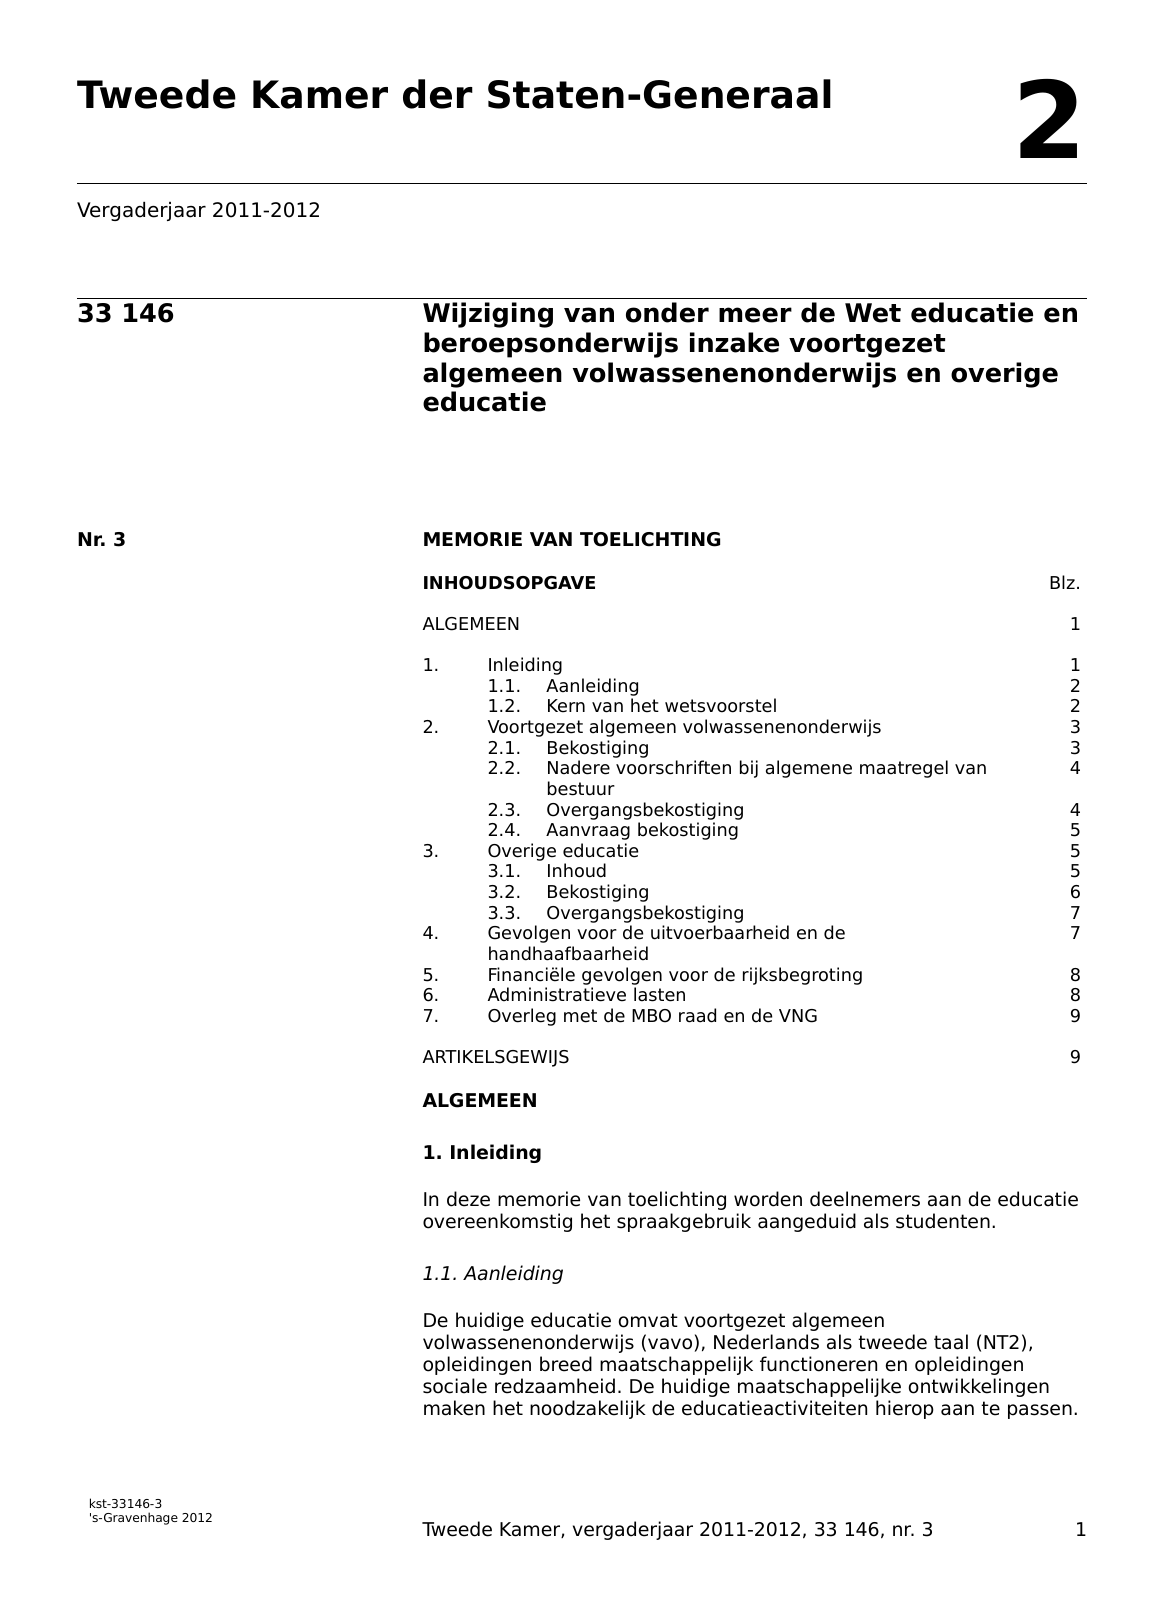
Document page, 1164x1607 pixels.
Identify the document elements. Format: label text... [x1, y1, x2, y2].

table_cell 7 [1013, 903, 1087, 923]
table_cell 4. [422, 923, 481, 964]
table_cell 3. [422, 841, 481, 861]
table_cell 4 [1013, 758, 1087, 799]
table_cell [1013, 593, 1087, 614]
table_cell 1.2. [481, 696, 540, 717]
table_cell [422, 1026, 481, 1047]
table_cell Overgangsbekostiging [540, 903, 1013, 923]
table_cell Financiële gevolgen voor de rijksbegroting [481, 965, 1013, 985]
text De huidige educatie omvat voortgezet algemeen volwassenenonderwijs (vavo), Nederlands als tweede taal (NT2), opleidingen breed maatschappelijk functioneren en opleidingen sociale redzaamheid. De huidige maatschappelijke ontwikkelingen maken het noodzakelijk de educatieactiviteiten hierop aan te passen. [422, 1310, 1087, 1419]
table_cell Aanleiding [540, 676, 1013, 696]
table_cell Bekostiging [540, 882, 1013, 903]
table_cell [422, 696, 481, 717]
text In deze memorie van toelichting worden deelnemers aan de educatie overeenkomstig het spraakgebruik aangeduid als studenten. [422, 1189, 1087, 1233]
table_cell [422, 903, 481, 923]
table_cell Aanvraag bekostiging [540, 820, 1013, 841]
table_cell [422, 676, 481, 696]
table_cell 5. [422, 965, 481, 985]
table_cell Kern van het wetsvoorstel [540, 696, 1013, 717]
table_header INHOUDSOPGAVE [422, 573, 1013, 593]
text kst-33146-3 [88, 1497, 323, 1511]
table_cell [481, 635, 540, 655]
table_cell 5 [1013, 820, 1087, 841]
table_header Tweede Kamer der Staten-Generaal [77, 59, 886, 183]
table_cell [422, 593, 481, 614]
table_cell 3 [1013, 717, 1087, 738]
table_cell 7. [422, 1006, 481, 1026]
table_cell 5 [1013, 841, 1087, 861]
table_cell 1 [1013, 614, 1087, 634]
table_cell 3.1. [481, 861, 540, 882]
table_cell 6 [1013, 882, 1087, 903]
table_cell 2.4. [481, 820, 540, 841]
subtitle 1.1. Aanleiding [422, 1263, 1087, 1285]
table_cell [422, 800, 481, 820]
table_cell Vergaderjaar 2011-2012 [77, 184, 1087, 298]
table_cell 8 [1013, 985, 1087, 1006]
table_cell [422, 820, 481, 841]
table_cell [540, 1026, 1013, 1047]
table_header 2 [886, 59, 1087, 183]
table_cell 9 [1013, 1006, 1087, 1026]
subtitle Nr. 3 MEMORIE VAN TOELICHTING [77, 529, 1087, 551]
table_cell 9 [1013, 1047, 1087, 1068]
table_cell 3.3. [481, 903, 540, 923]
table_cell 2.2. [481, 758, 540, 799]
table_cell Overleg met de MBO raad en de VNG [481, 1006, 1013, 1026]
table_cell 8 [1013, 965, 1087, 985]
table_cell 2.3. [481, 800, 540, 820]
table_cell Overige educatie [481, 841, 1013, 861]
table_cell ARTIKELSGEWIJS [422, 1047, 1013, 1068]
table_cell [1013, 635, 1087, 655]
table_cell 1.1. [481, 676, 540, 696]
subtitle 33 146 Wijziging van onder meer de Wet educatie en beroepsonderwijs inzake voortgezet algemeen volwassenenonderwijs en overige educatie [77, 299, 1087, 418]
table_cell [422, 861, 481, 882]
subtitle ALGEMEEN [422, 1090, 1087, 1112]
table_cell Nadere voorschriften bij algemene maatregel van bestuur [540, 758, 1013, 799]
table_cell [540, 593, 1013, 614]
table_cell Inleiding [481, 655, 1013, 676]
table_cell 5 [1013, 861, 1087, 882]
table_cell [422, 738, 481, 758]
table_cell [481, 1026, 540, 1047]
table_cell Overgangsbekostiging [540, 800, 1013, 820]
table_cell [481, 593, 540, 614]
table_cell 1 [1013, 655, 1087, 676]
table_cell 3 [1013, 738, 1087, 758]
table_cell [1013, 1026, 1087, 1047]
table_header Blz. [1013, 573, 1087, 593]
table_cell [422, 635, 481, 655]
table_cell 2.1. [481, 738, 540, 758]
table_cell ALGEMEEN [422, 614, 1013, 634]
table_cell 6. [422, 985, 481, 1006]
table_cell 2. [422, 717, 481, 738]
subtitle 1. Inleiding [422, 1142, 1087, 1164]
text 's-Gravenhage 2012 [88, 1511, 323, 1525]
table_cell [422, 758, 481, 799]
table_cell [422, 882, 481, 903]
table_cell Voortgezet algemeen volwassenenonderwijs [481, 717, 1013, 738]
table_cell 1. [422, 655, 481, 676]
table_cell Inhoud [540, 861, 1013, 882]
table_cell 2 [1013, 696, 1087, 717]
table_cell Gevolgen voor de uitvoerbaarheid en de handhaafbaarheid [481, 923, 1013, 964]
table_cell Bekostiging [540, 738, 1013, 758]
table_cell 2 [1013, 676, 1087, 696]
table_cell [540, 635, 1013, 655]
table_cell 4 [1013, 800, 1087, 820]
table_cell Administratieve lasten [481, 985, 1013, 1006]
table_cell 3.2. [481, 882, 540, 903]
table_cell 7 [1013, 923, 1087, 964]
